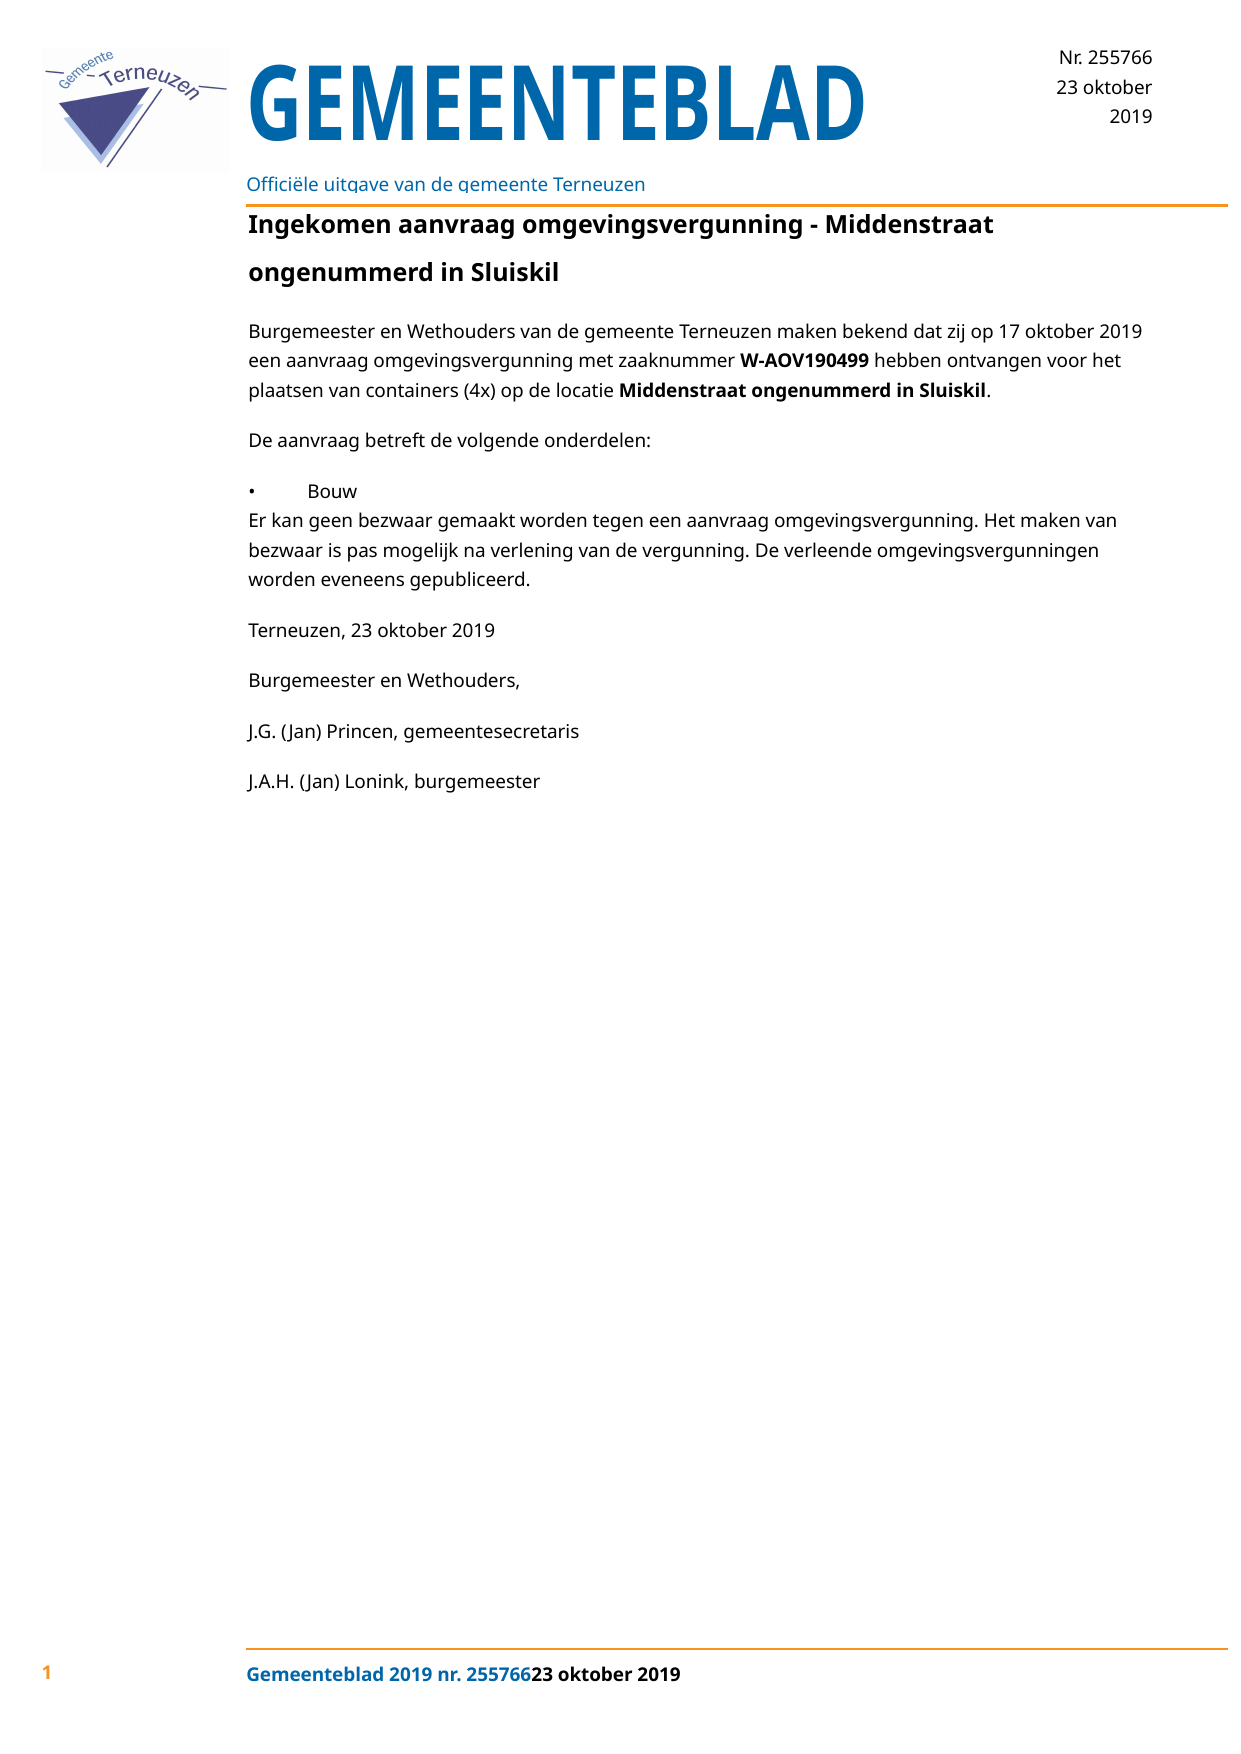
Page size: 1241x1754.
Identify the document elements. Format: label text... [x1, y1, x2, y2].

text De aanvraag betreft de volgende onderdelen: [248, 427, 1152, 453]
text Burgemeester en Wethouders van de gemeente Terneuzen maken bekend dat zij op 17 oktober 2019 een aanvraag omgevingsvergunning met zaaknummer W-AOV190499 hebben ontvangen voor het plaatsen van containers (4x) op de locatie Middenstraat ongenummerd in Sluiskil. [248, 318, 1152, 403]
list Bouw [248, 478, 1152, 504]
text J.A.H. (Jan) Lonink, burgemeester [248, 768, 1152, 794]
text Terneuzen, 23 oktober 2019 [248, 617, 1152, 643]
text Er kan geen bezwaar gemaakt worden tegen een aanvraag omgevingsvergunning. Het maken van bezwaar is pas mogelijk na verlening van de vergunning. De verleende omgevingsvergunningen worden eveneens gepubliceerd. [248, 507, 1152, 592]
picture [41, 47, 231, 172]
text Ingekomen aanvraag omgevingsvergunning - Middenstraat ongenummerd in Sluiskil [248, 207, 1152, 288]
text Burgemeester en Wethouders, [248, 667, 1152, 693]
text J.G. (Jan) Princen, gemeentesecretaris [248, 718, 1152, 744]
